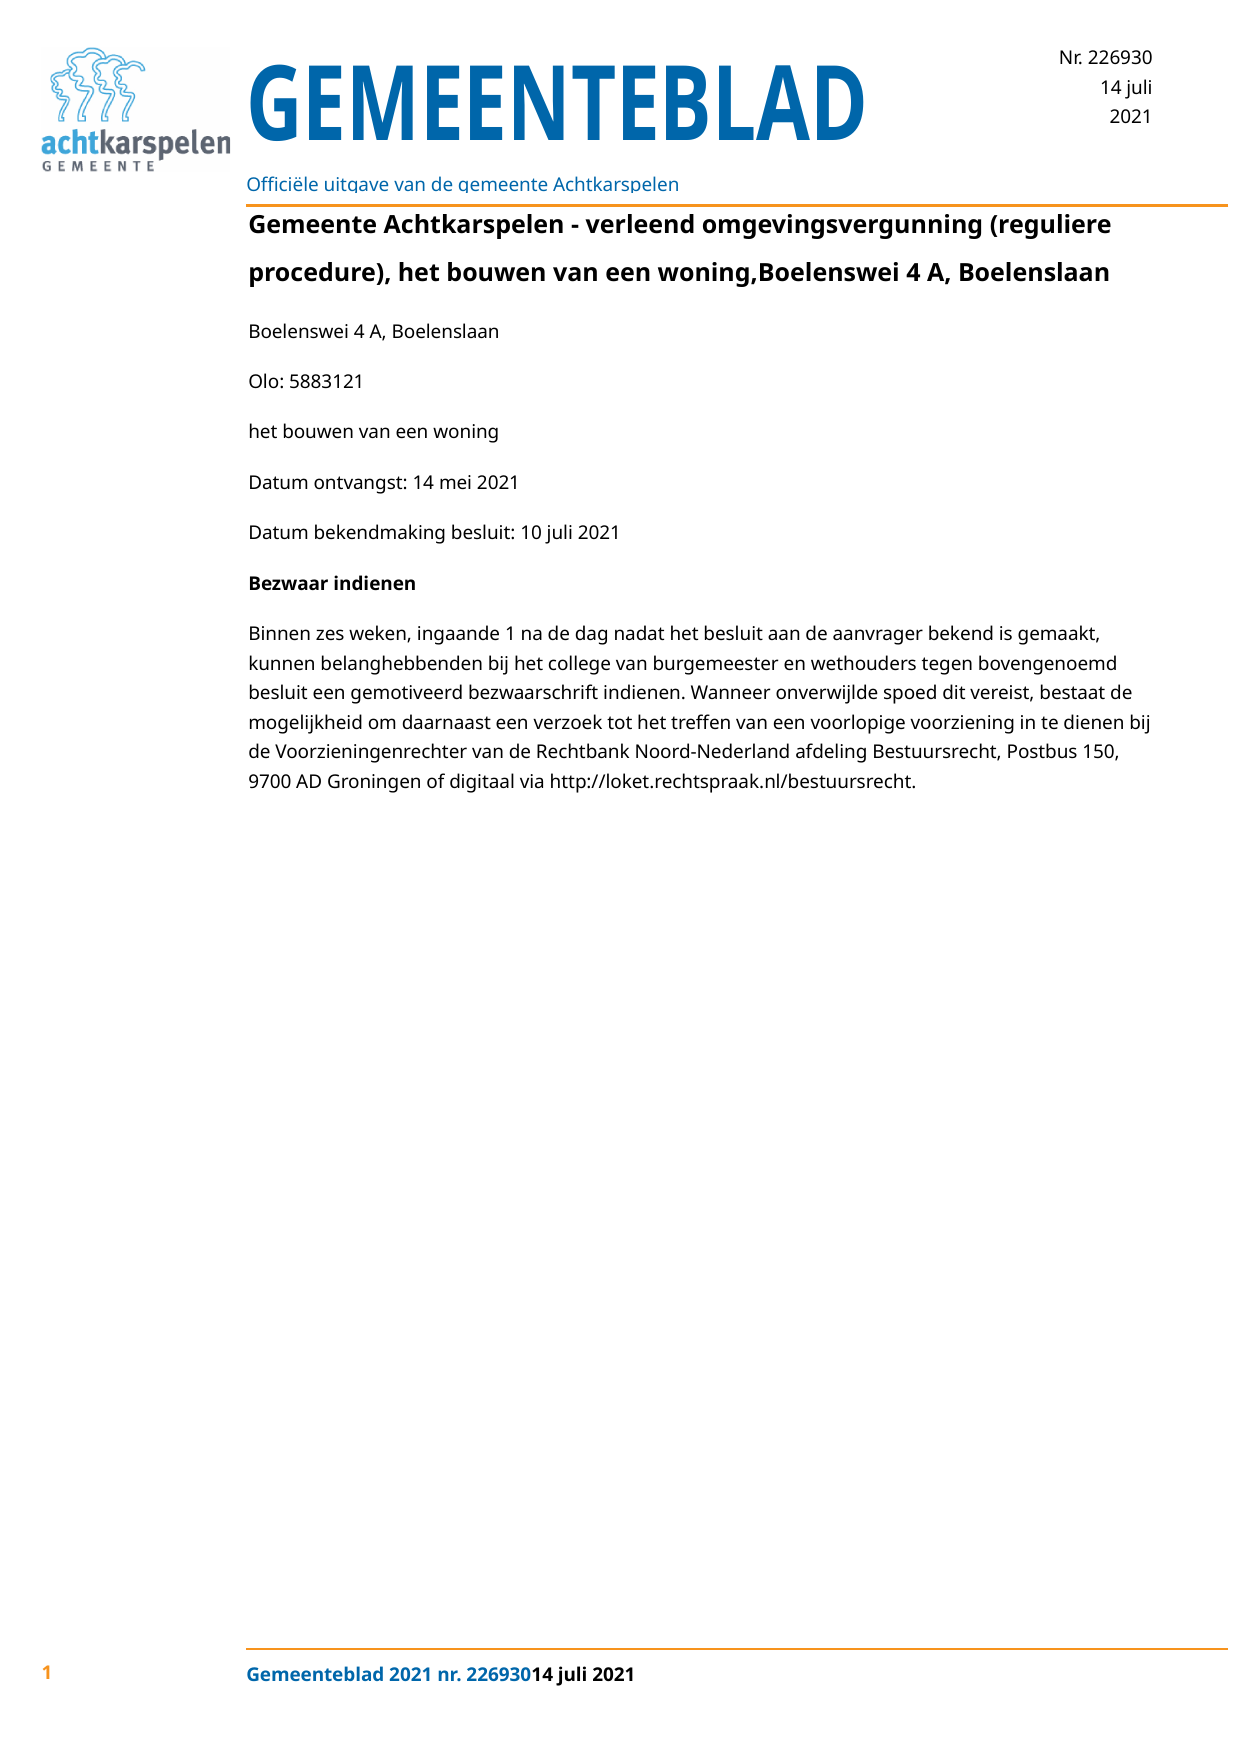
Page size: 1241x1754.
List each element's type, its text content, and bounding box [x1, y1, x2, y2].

text Boelenswei 4 A, Boelenslaan [248, 318, 1152, 344]
text Olo: 5883121 [248, 368, 1152, 394]
picture [41, 47, 231, 172]
text Binnen zes weken, ingaande 1 na de dag nadat het besluit aan de aanvrager bekend is gemaakt, kunnen belanghebbenden bij het college van burgemeester en wethouders tegen bovengenoemd besluit een gemotiveerd bezwaarschrift indienen. Wanneer onverwijlde spoed dit vereist, bestaat de mogelijkheid om daarnaast een verzoek tot het treffen van een voorlopige voorziening in te dienen bij de Voorzieningenrechter van de Rechtbank Noord-Nederland afdeling Bestuursrecht, Postbus 150, 9700 AD Groningen of digitaal via http://loket.rechtspraak.nl/bestuursrecht. [248, 620, 1152, 794]
text Bezwaar indienen [248, 570, 1152, 596]
text het bouwen van een woning [248, 419, 1152, 444]
text Datum bekendmaking besluit: 10 juli 2021 [248, 519, 1152, 545]
text Gemeente Achtkarspelen - verleend omgevingsvergunning (reguliere procedure), het bouwen van een woning,Boelenswei 4 A, Boelenslaan [248, 207, 1152, 288]
text Datum ontvangst: 14 mei 2021 [248, 469, 1152, 495]
